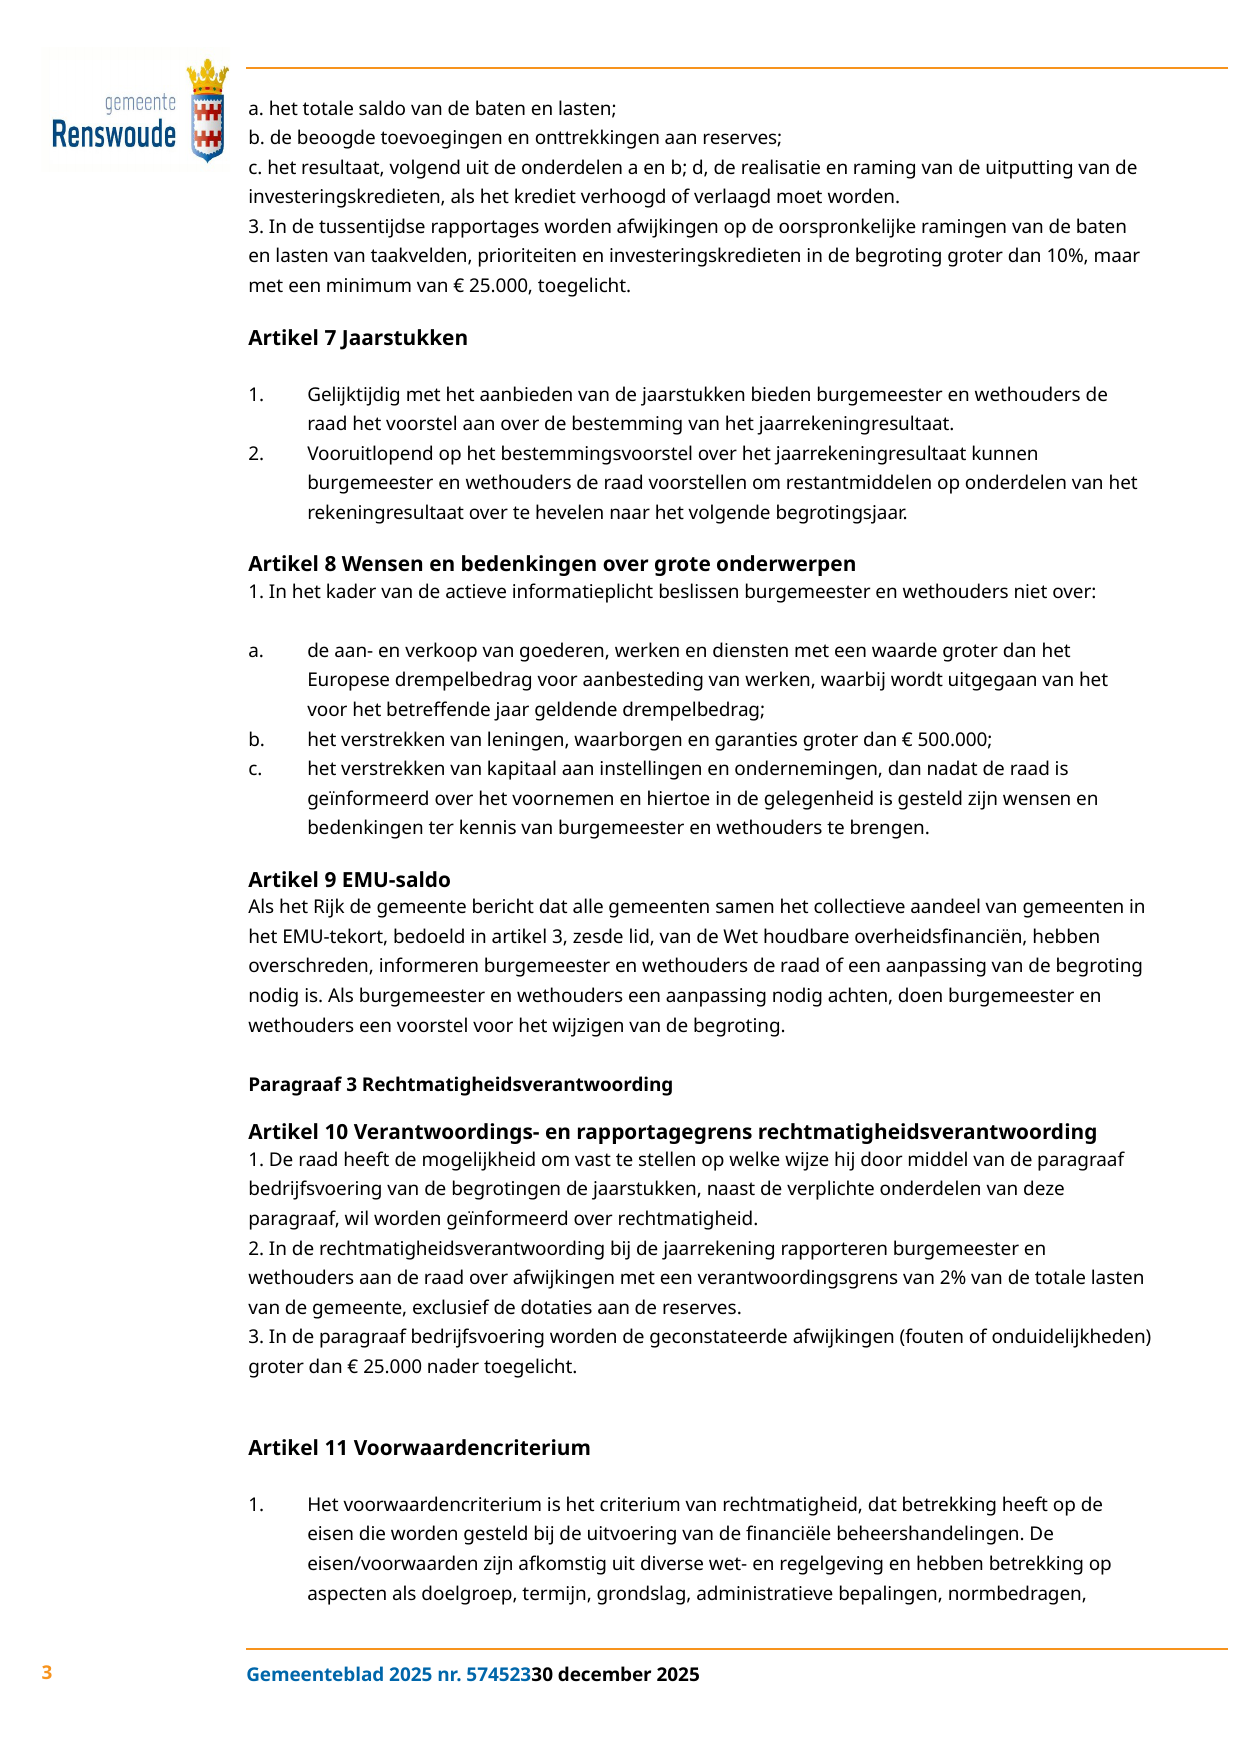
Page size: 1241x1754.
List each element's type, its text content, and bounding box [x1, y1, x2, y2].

list Gelijktijdig met het aanbieden van de jaarstukken bieden burgemeester en wethouders de raad het voorstel aan over de bestemming van het jaarrekeningresultaat. [248, 381, 1152, 436]
text 1. In het kader van de actieve informatieplicht beslissen burgemeester en wethouders niet over: [248, 578, 1152, 604]
text c. het resultaat, volgend uit de onderdelen a en b; d, de realisatie en raming van de uitputting van de investeringskredieten, als het krediet verhoogd of verlaagd moet worden. [248, 154, 1152, 209]
text Als het Rijk de gemeente bericht dat alle gemeenten samen het collectieve aandeel van gemeenten in het EMU-tekort, bedoeld in artikel 3, zesde lid, van de Wet houdbare overheidsfinanciën, hebben overschreden, informeren burgemeester en wethouders de raad of een aanpassing van de begroting nodig is. Als burgemeester en wethouders een aanpassing nodig achten, doen burgemeester en wethouders een voorstel voor het wijzigen van de begroting. [248, 893, 1152, 1037]
list Het voorwaardencriterium is het criterium van rechtmatigheid, dat betrekking heeft op de eisen die worden gesteld bij de uitvoering van de financiële beheershandelingen. De eisen/voorwaarden zijn afkomstig uit diverse wet- en regelgeving en hebben betrekking op aspecten als doelgroep, termijn, grondslag, administratieve bepalingen, normbedragen, [248, 1491, 1152, 1606]
text Artikel 11 Voorwaardencriterium [248, 1433, 1152, 1461]
list Vooruitlopend op het bestemmingsvoorstel over het jaarrekeningresultaat kunnen burgemeester en wethouders de raad voorstellen om restantmiddelen op onderdelen van het rekeningresultaat over te hevelen naar het volgende begrotingsjaar. [248, 440, 1152, 525]
list het verstrekken van leningen, waarborgen en garanties groter dan € 500.000; [248, 726, 1152, 752]
text Paragraaf 3 Rechtmatigheidsverantwoording [248, 1071, 1152, 1097]
text a. het totale saldo van de baten en lasten; [248, 95, 1152, 121]
text Artikel 10 Verantwoordings- en rapportagegrens rechtmatigheidsverantwoording [248, 1117, 1152, 1146]
text 1. De raad heeft de mogelijkheid om vast te stellen op welke wijze hij door middel van de paragraaf bedrijfsvoering van de begrotingen de jaarstukken, naast de verplichte onderdelen van deze paragraaf, wil worden geïnformeerd over rechtmatigheid. [248, 1146, 1152, 1231]
list het verstrekken van kapitaal aan instellingen en ondernemingen, dan nadat de raad is geïnformeerd over het voornemen en hiertoe in de gelegenheid is gesteld zijn wensen en bedenkingen ter kennis van burgemeester en wethouders te brengen. [248, 755, 1152, 840]
text 3. In de paragraaf bedrijfsvoering worden de geconstateerde afwijkingen (fouten of onduidelijkheden) groter dan € 25.000 nader toegelicht. [248, 1323, 1152, 1379]
list de aan- en verkoop van goederen, werken en diensten met een waarde groter dan het Europese drempelbedrag voor aanbesteding van werken, waarbij wordt uitgegaan van het voor het betreffende jaar geldende drempelbedrag; [248, 637, 1152, 722]
text b. de beoogde toevoegingen en onttrekkingen aan reserves; [248, 124, 1152, 150]
text Artikel 8 Wensen en bedenkingen over grote onderwerpen [248, 549, 1152, 578]
text Artikel 9 EMU-saldo [248, 865, 1152, 893]
picture [41, 47, 231, 172]
text 2. In de rechtmatigheidsverantwoording bij de jaarrekening rapporteren burgemeester en wethouders aan de raad over afwijkingen met een verantwoordingsgrens van 2% van de totale lasten van de gemeente, exclusief de dotaties aan de reserves. [248, 1235, 1152, 1319]
text 3. In de tussentijdse rapportages worden afwijkingen op de oorspronkelijke ramingen van de baten en lasten van taakvelden, prioriteiten en investeringskredieten in de begroting groter dan 10%, maar met een minimum van € 25.000, toegelicht. [248, 213, 1152, 298]
text Artikel 7 Jaarstukken [248, 323, 1152, 351]
